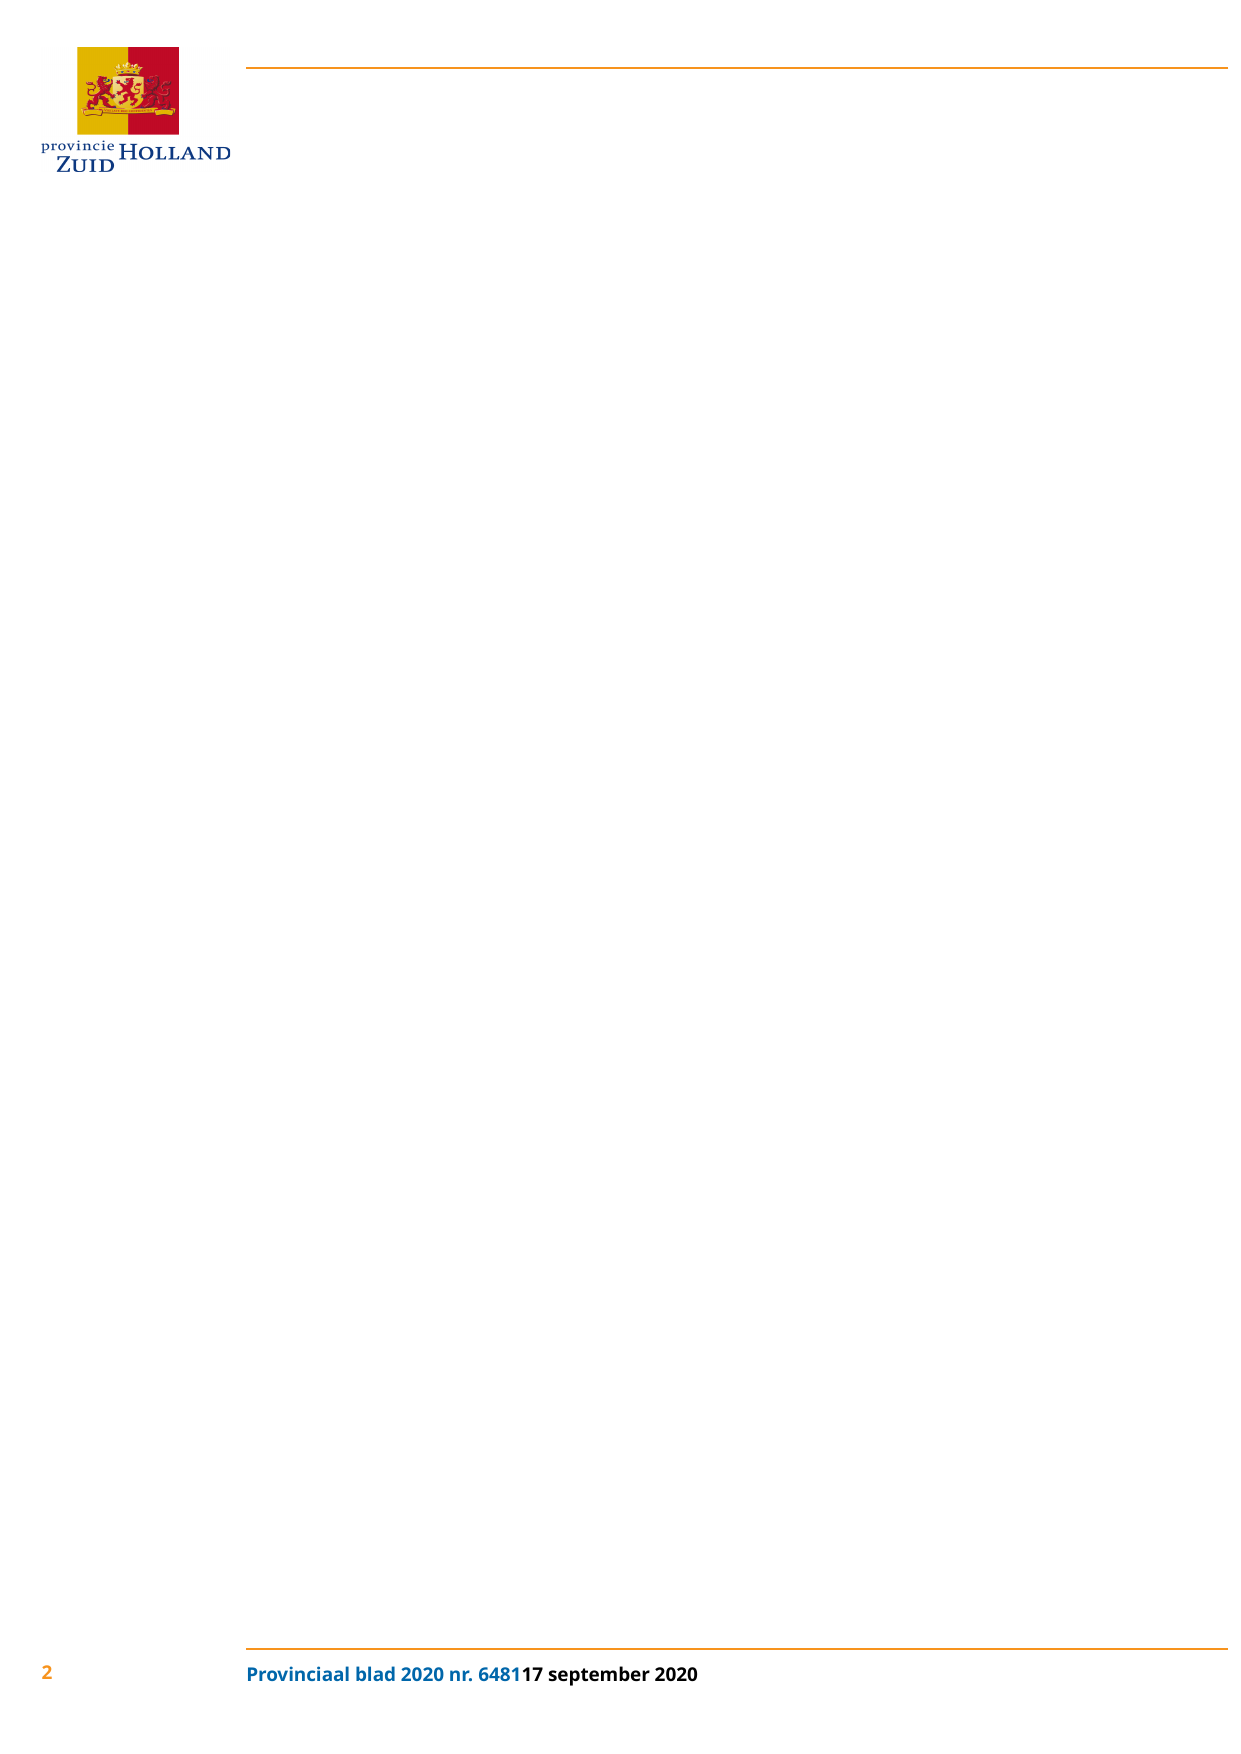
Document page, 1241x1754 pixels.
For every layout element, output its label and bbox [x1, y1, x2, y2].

picture [41, 47, 231, 172]
